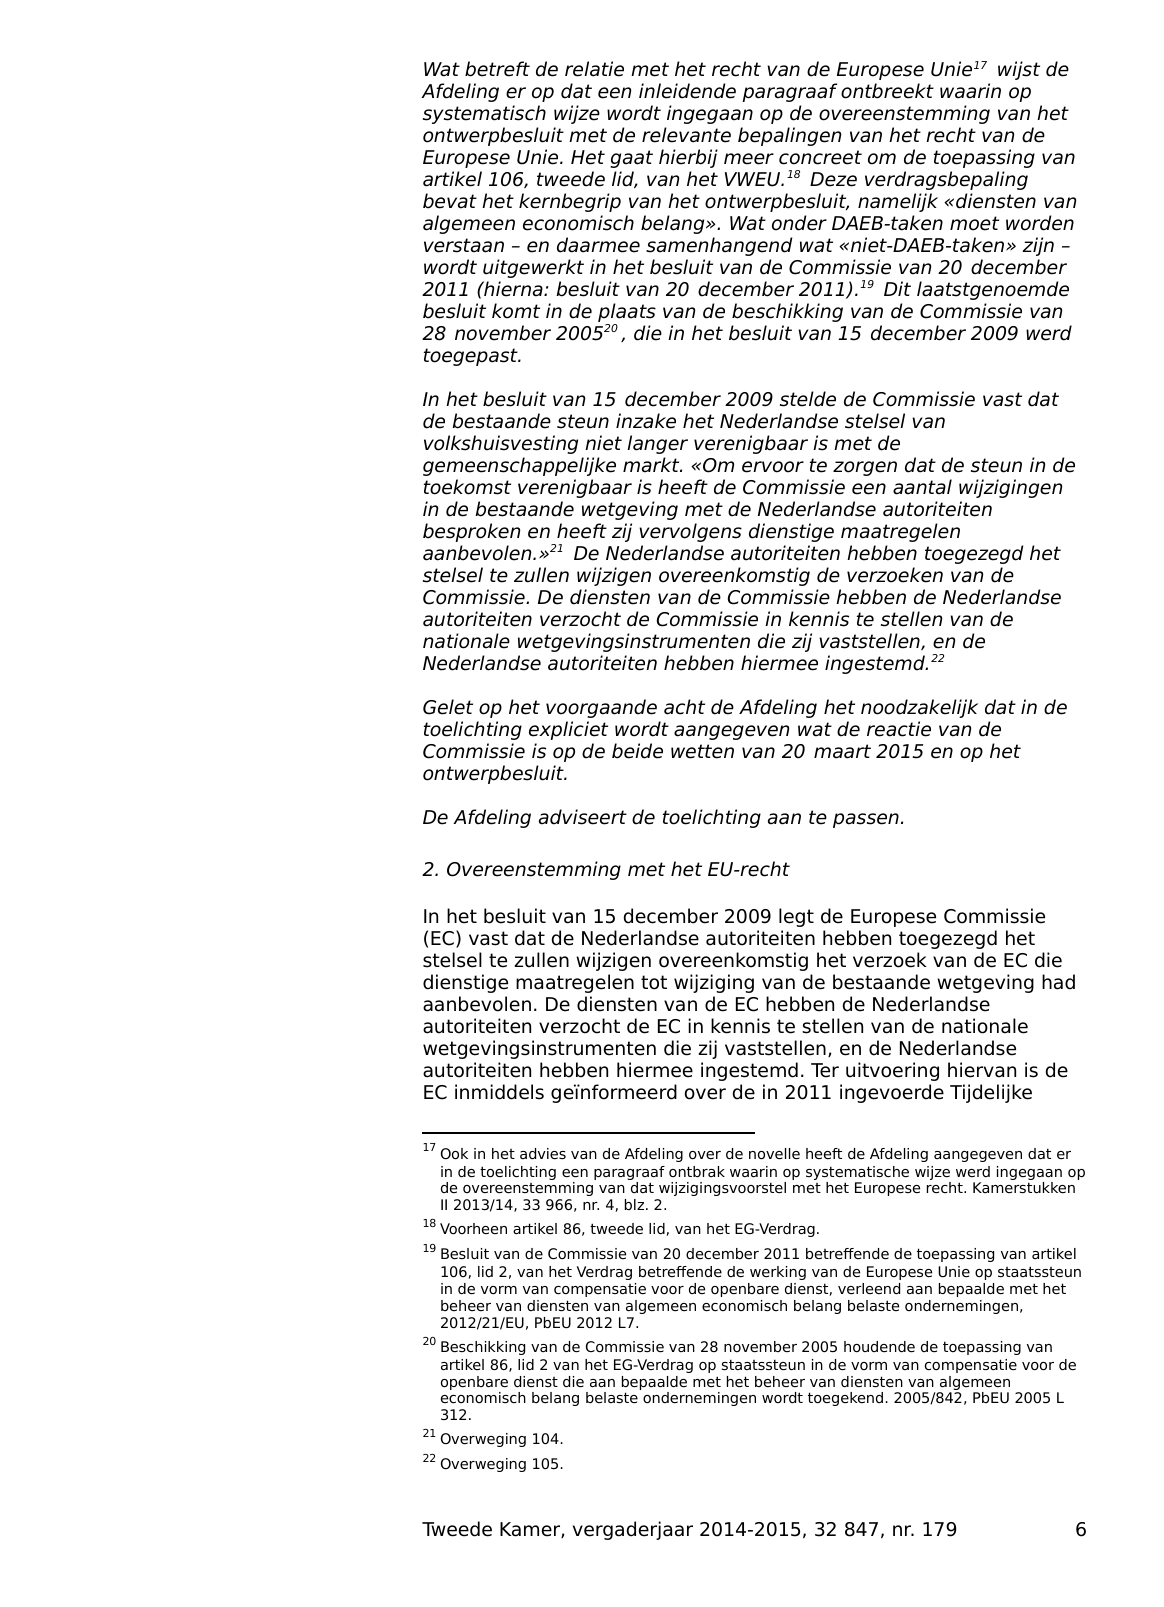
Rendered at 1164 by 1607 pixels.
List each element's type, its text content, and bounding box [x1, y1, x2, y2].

text In het besluit van 15 december 2009 stelde de Commissie vast dat de bestaande steun inzake het Nederlandse stelsel van volkshuisvesting niet langer verenigbaar is met de gemeenschappelijke markt. «Om ervoor te zorgen dat de steun in de toekomst verenigbaar is heeft de Commissie een aantal wijzigingen in de bestaande wetgeving met de Nederlandse autoriteiten besproken en heeft zij vervolgens dienstige maatregelen aanbevolen.» De Nederlandse autoriteiten hebben toegezegd het stelsel te zullen wijzigen overeenkomstig de verzoeken van de Commissie. De diensten van de Commissie hebben de Nederlandse autoriteiten verzocht de Commissie in kennis te stellen van de nationale wetgevingsinstrumenten die zij vaststellen, en de Nederlandse autoriteiten hebben hiermee ingestemd. [422, 389, 1087, 675]
text Overweging 104. [422, 1427, 1087, 1449]
text Ook in het advies van de Afdeling over de novelle heeft de Afdeling aangegeven dat er in de toelichting een paragraaf ontbrak waarin op systematische wijze werd ingegaan op de overeenstemming van dat wijzigingsvoorstel met het Europese recht. Kamerstukken II 2013/14, 33 966, nr. 4, blz. 2. [422, 1142, 1087, 1214]
text Gelet op het voorgaande acht de Afdeling het noodzakelijk dat in de toelichting expliciet wordt aangegeven wat de reactie van de Commissie is op de beide wetten van 20 maart 2015 en op het ontwerpbesluit. [422, 697, 1087, 785]
text In het besluit van 15 december 2009 legt de Europese Commissie (EC) vast dat de Nederlandse autoriteiten hebben toegezegd het stelsel te zullen wijzigen overeenkomstig het verzoek van de EC die dienstige maatregelen tot wijziging van de bestaande wetgeving had aanbevolen. De diensten van de EC hebben de Nederlandse autoriteiten verzocht de EC in kennis te stellen van de nationale wetgevingsinstrumenten die zij vaststellen, en de Nederlandse autoriteiten hebben hiermee ingestemd. Ter uitvoering hiervan is de EC inmiddels geïnformeerd over de in 2011 ingevoerde Tijdelijke [422, 906, 1087, 1104]
text Voorheen artikel 86, tweede lid, van het EG-Verdrag. [422, 1217, 1087, 1239]
text Wat betreft de relatie met het recht van de Europese Unie wijst de Afdeling er op dat een inleidende paragraaf ontbreekt waarin op systematisch wijze wordt ingegaan op de overeenstemming van het ontwerpbesluit met de relevante bepalingen van het recht van de Europese Unie. Het gaat hierbij meer concreet om de toepassing van artikel 106, tweede lid, van het VWEU. Deze verdragsbepaling bevat het kernbegrip van het ontwerpbesluit, namelijk «diensten van algemeen economisch belang». Wat onder DAEB-taken moet worden verstaan – en daarmee samenhangend wat «niet-DAEB-taken» zijn – wordt uitgewerkt in het besluit van de Commissie van 20 december 2011 (hierna: besluit van 20 december 2011). Dit laatstgenoemde besluit komt in de plaats van de beschikking van de Commissie van 28 november 2005, die in het besluit van 15 december 2009 werd toegepast. [422, 59, 1087, 367]
text Overweging 105. [422, 1452, 1087, 1474]
text De Afdeling adviseert de toelichting aan te passen. [422, 807, 1087, 829]
text Beschikking van de Commissie van 28 november 2005 houdende de toepassing van artikel 86, lid 2 van het EG-Verdrag op staatssteun in de vorm van compensatie voor de openbare dienst die aan bepaalde met het beheer van diensten van algemeen economisch belang belaste ondernemingen wordt toegekend. 2005/842, PbEU 2005 L 312. [422, 1335, 1087, 1424]
text Besluit van de Commissie van 20 december 2011 betreffende de toepassing van artikel 106, lid 2, van het Verdrag betreffende de werking van de Europese Unie op staatssteun in de vorm van compensatie voor de openbare dienst, verleend aan bepaalde met het beheer van diensten van algemeen economisch belang belaste ondernemingen, 2012/21/EU, PbEU 2012 L7. [422, 1242, 1087, 1332]
subtitle 2. Overeenstemming met het EU-recht [422, 859, 1087, 881]
